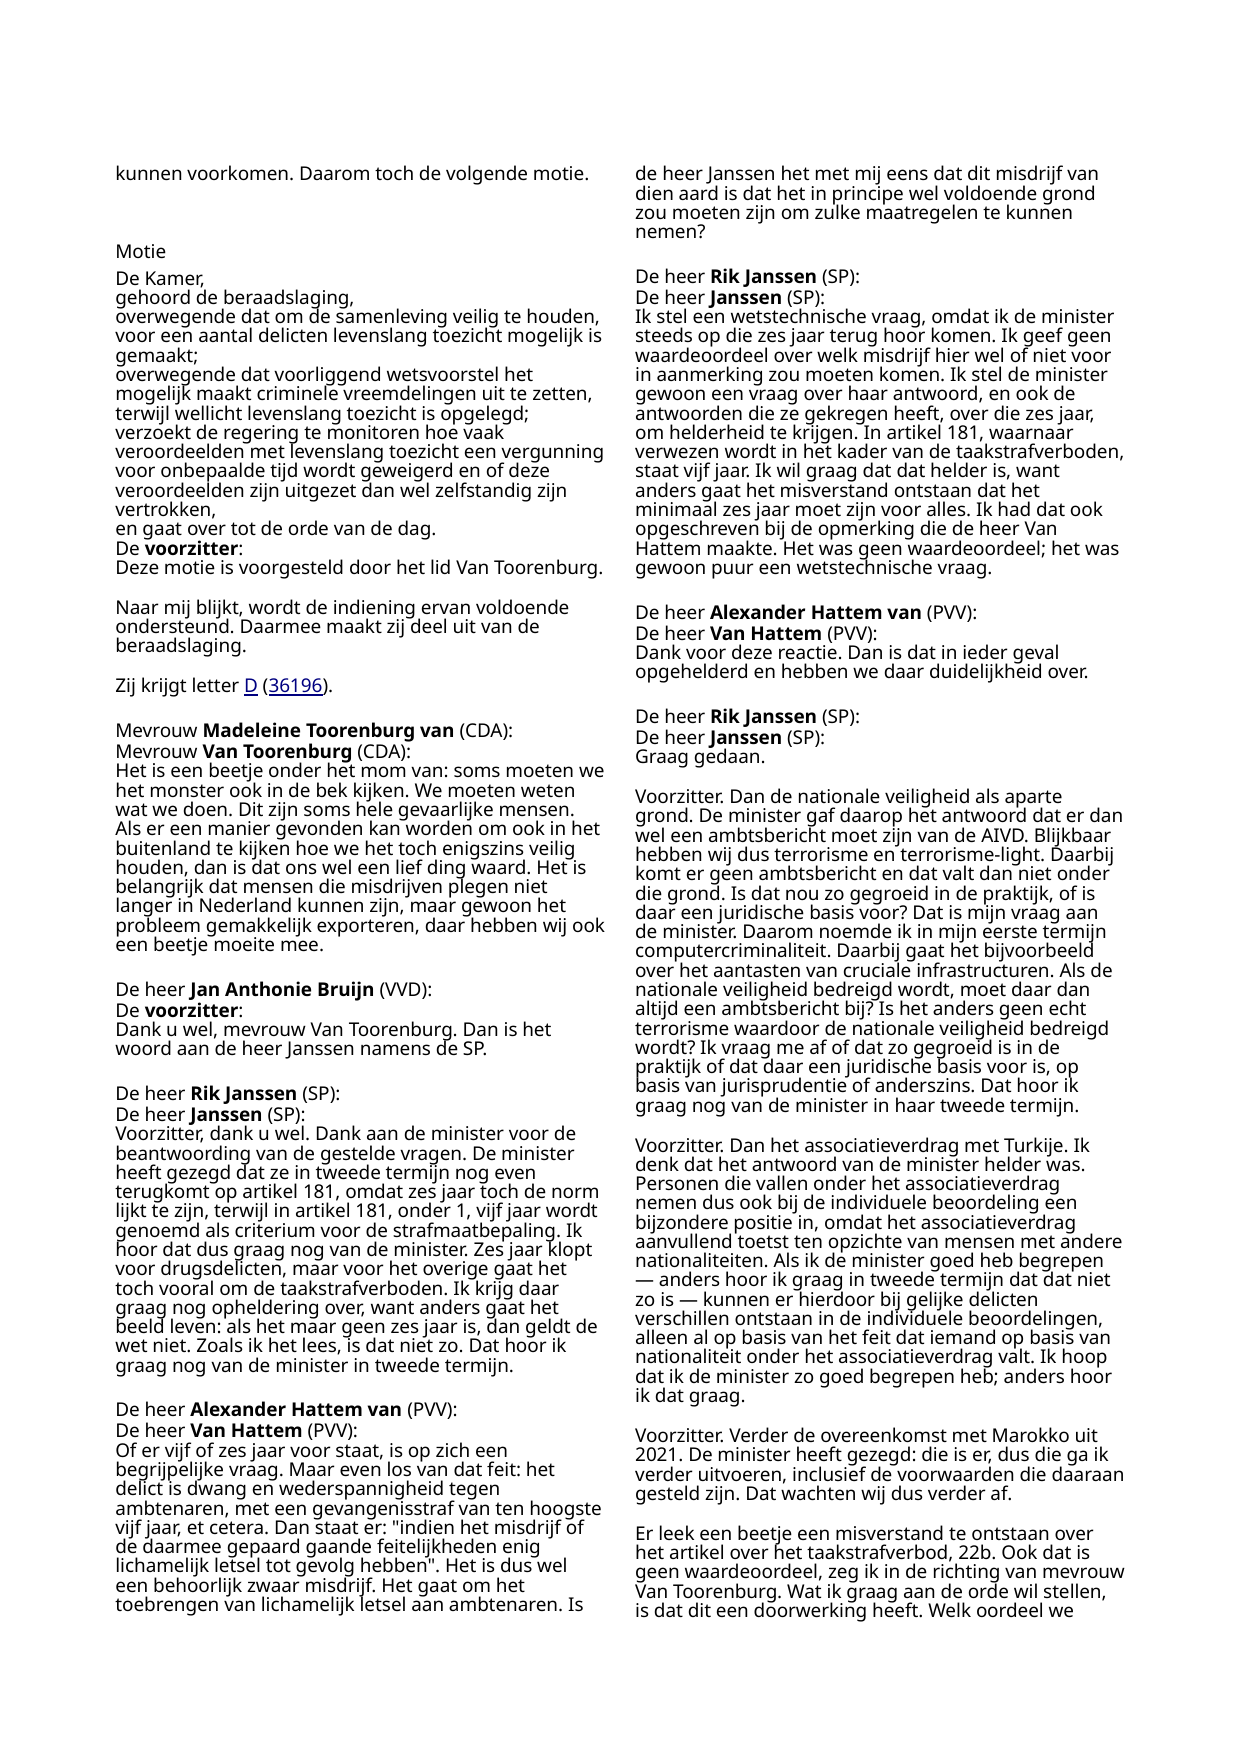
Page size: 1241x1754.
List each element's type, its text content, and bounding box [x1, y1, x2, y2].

text Motie [115, 238, 605, 264]
text Er leek een beetje een misverstand te ontstaan over het artikel over het taakstrafverbod, 22b. Ook dat is geen waardeoordeel, zeg ik in de richting van mevrouw Van Toorenburg. Wat ik graag aan de orde wil stellen, is dat dit een doorwerking heeft. Welk oordeel we [635, 1525, 1125, 1621]
text Deze motie is voorgesteld door het lid Van Toorenburg. [115, 559, 605, 578]
text De voorzitter: [115, 1002, 605, 1021]
text Voorzitter. Dan het associatieverdrag met Turkije. Ik denk dat het antwoord van de minister helder was. Personen die vallen onder het associatieverdrag nemen dus ook bij de individuele beoordeling een bijzondere positie in, omdat het associatieverdrag aanvullend toetst ten opzichte van mensen met andere nationaliteiten. Als ik de minister goed heb begrepen — anders hoor ik graag in tweede termijn dat dat niet zo is — kunnen er hierdoor bij gelijke delicten verschillen ontstaan in de individuele beoordelingen, alleen al op basis van het feit dat iemand op basis van nationaliteit onder het associatieverdrag valt. Ik hoop dat ik de minister zo goed begrepen heb; anders hoor ik dat graag. [635, 1137, 1125, 1406]
text kunnen voorkomen. Daarom toch de volgende motie. [115, 165, 605, 184]
text Voorzitter. Verder de overeenkomst met Marokko uit 2021. De minister heeft gezegd: die is er, dus die ga ik verder uitvoeren, inclusief de voorwaarden die daaraan gesteld zijn. Dat wachten wij dus verder af. [635, 1427, 1125, 1504]
text De heer Rik Janssen (SP): [635, 263, 1125, 289]
text Voorzitter, dank u wel. Dank aan de minister voor de beantwoording van de gestelde vragen. De minister heeft gezegd dat ze in tweede termijn nog even terugkomt op artikel 181, omdat zes jaar toch de norm lijkt te zijn, terwijl in artikel 181, onder 1, vijf jaar wordt genoemd als criterium voor de strafmaatbepaling. Ik hoor dat dus graag nog van de minister. Zes jaar klopt voor drugsdelicten, maar voor het overige gaat het toch vooral om de taakstrafverboden. Ik krijg daar graag nog opheldering over, want anders gaat het beeld leven: als het maar geen zes jaar is, dan geldt de wet niet. Zoals ik het lees, is dat niet zo. Dat hoor ik graag nog van de minister in tweede termijn. [115, 1125, 605, 1376]
text De voorzitter: [115, 539, 605, 559]
text De heer Van Hattem (PVV): [115, 1422, 605, 1442]
text de heer Janssen het met mij eens dat dit misdrijf van dien aard is dat het in principe wel voldoende grond zou moeten zijn om zulke maatregelen te kunnen nemen? [635, 165, 1125, 242]
text overwegende dat om de samenleving veilig te houden, voor een aantal delicten levenslang toezicht mogelijk is gemaakt; [115, 308, 605, 366]
text verzoekt de regering te monitoren hoe vaak veroordeelden met levenslang toezicht een vergunning voor onbepaalde tijd wordt geweigerd en of deze veroordeelden zijn uitgezet dan wel zelfstandig zijn vertrokken, [115, 424, 605, 520]
text Ik stel een wetstechnische vraag, omdat ik de minister steeds op die zes jaar terug hoor komen. Ik geef geen waardeoordeel over welk misdrijf hier wel of niet voor in aanmerking zou moeten komen. Ik stel de minister gewoon een vraag over haar antwoord, en ook de antwoorden die ze gekregen heeft, over die zes jaar, om helderheid te krijgen. In artikel 181, waarnaar verwezen wordt in het kader van de taakstrafverboden, staat vijf jaar. Ik wil graag dat dat helder is, want anders gaat het misverstand ontstaan dat het minimaal zes jaar moet zijn voor alles. Ik had dat ook opgeschreven bij de opmerking die de heer Van Hattem maakte. Het was geen waardeoordeel; het was gewoon puur een wetstechnische vraag. [635, 308, 1125, 578]
text De heer Alexander Hattem van (PVV): [115, 1397, 605, 1422]
text Of er vijf of zes jaar voor staat, is op zich een begrijpelijke vraag. Maar even los van dat feit: het delict is dwang en wederspannigheid tegen ambtenaren, met een gevangenisstraf van ten hoogste vijf jaar, et cetera. Dan staat er: "indien het misdrijf of de daarmee gepaard gaande feitelijkheden enig lichamelijk letsel tot gevolg hebben". Het is dus wel een behoorlijk zwaar misdrijf. Het gaat om het toebrengen van lichamelijk letsel aan ambtenaren. Is [115, 1442, 605, 1615]
text Graag gedaan. [635, 748, 1125, 767]
text Dank u wel, mevrouw Van Toorenburg. Dan is het woord aan de heer Janssen namens de SP. [115, 1021, 605, 1059]
text en gaat over tot de orde van de dag. [115, 520, 605, 539]
text Zij krijgt letter D (36196). [115, 677, 605, 697]
text De Kamer, [115, 270, 605, 289]
text De heer Jan Anthonie Bruijn (VVD): [115, 976, 605, 1002]
text De heer Alexander Hattem van (PVV): [635, 599, 1125, 624]
text Dank voor deze reactie. Dan is dat in ieder geval opgehelderd en hebben we daar duidelijkheid over. [635, 644, 1125, 682]
text De heer Van Hattem (PVV): [635, 624, 1125, 644]
text Voorzitter. Dan de nationale veiligheid als aparte grond. De minister gaf daarop het antwoord dat er dan wel een ambtsbericht moet zijn van de AIVD. Blijkbaar hebben wij dus terrorisme en terrorisme-light. Daarbij komt er geen ambtsbericht en dat valt dan niet onder die grond. Is dat nou zo gegroeid in de praktijk, of is daar een juridische basis voor? Dat is mijn vraag aan de minister. Daarom noemde ik in mijn eerste termijn computercriminaliteit. Daarbij gaat het bijvoorbeeld over het aantasten van cruciale infrastructuren. Als de nationale veiligheid bedreigd wordt, moet daar dan altijd een ambtsbericht bij? Is het anders geen echt terrorisme waardoor de nationale veiligheid bedreigd wordt? Ik vraag me af of dat zo gegroeid is in de praktijk of dat daar een juridische basis voor is, op basis van jurisprudentie of anderszins. Dat hoor ik graag nog van de minister in haar tweede termijn. [635, 788, 1125, 1116]
text Het is een beetje onder het mom van: soms moeten we het monster ook in de bek kijken. We moeten weten wat we doen. Dit zijn soms hele gevaarlijke mensen. Als er een manier gevonden kan worden om ook in het buitenland te kijken hoe we het toch enigszins veilig houden, dan is dat ons wel een lief ding waard. Het is belangrijk dat mensen die misdrijven plegen niet langer in Nederland kunnen zijn, maar gewoon het probleem gemakkelijk exporteren, daar hebben wij ook een beetje moeite mee. [115, 762, 605, 955]
text Naar mij blijkt, wordt de indiening ervan voldoende ondersteund. Daarmee maakt zij deel uit van de beraadslaging. [115, 599, 605, 657]
text De heer Rik Janssen (SP): [635, 703, 1125, 729]
text De heer Janssen (SP): [115, 1106, 605, 1125]
text De heer Rik Janssen (SP): [115, 1080, 605, 1106]
text Mevrouw Madeleine Toorenburg van (CDA): [115, 717, 605, 743]
text De heer Janssen (SP): [635, 729, 1125, 748]
text gehoord de beraadslaging, [115, 289, 605, 308]
text overwegende dat voorliggend wetsvoorstel het mogelijk maakt criminele vreemdelingen uit te zetten, terwijl wellicht levenslang toezicht is opgelegd; [115, 366, 605, 424]
text De heer Janssen (SP): [635, 289, 1125, 308]
text Mevrouw Van Toorenburg (CDA): [115, 743, 605, 762]
